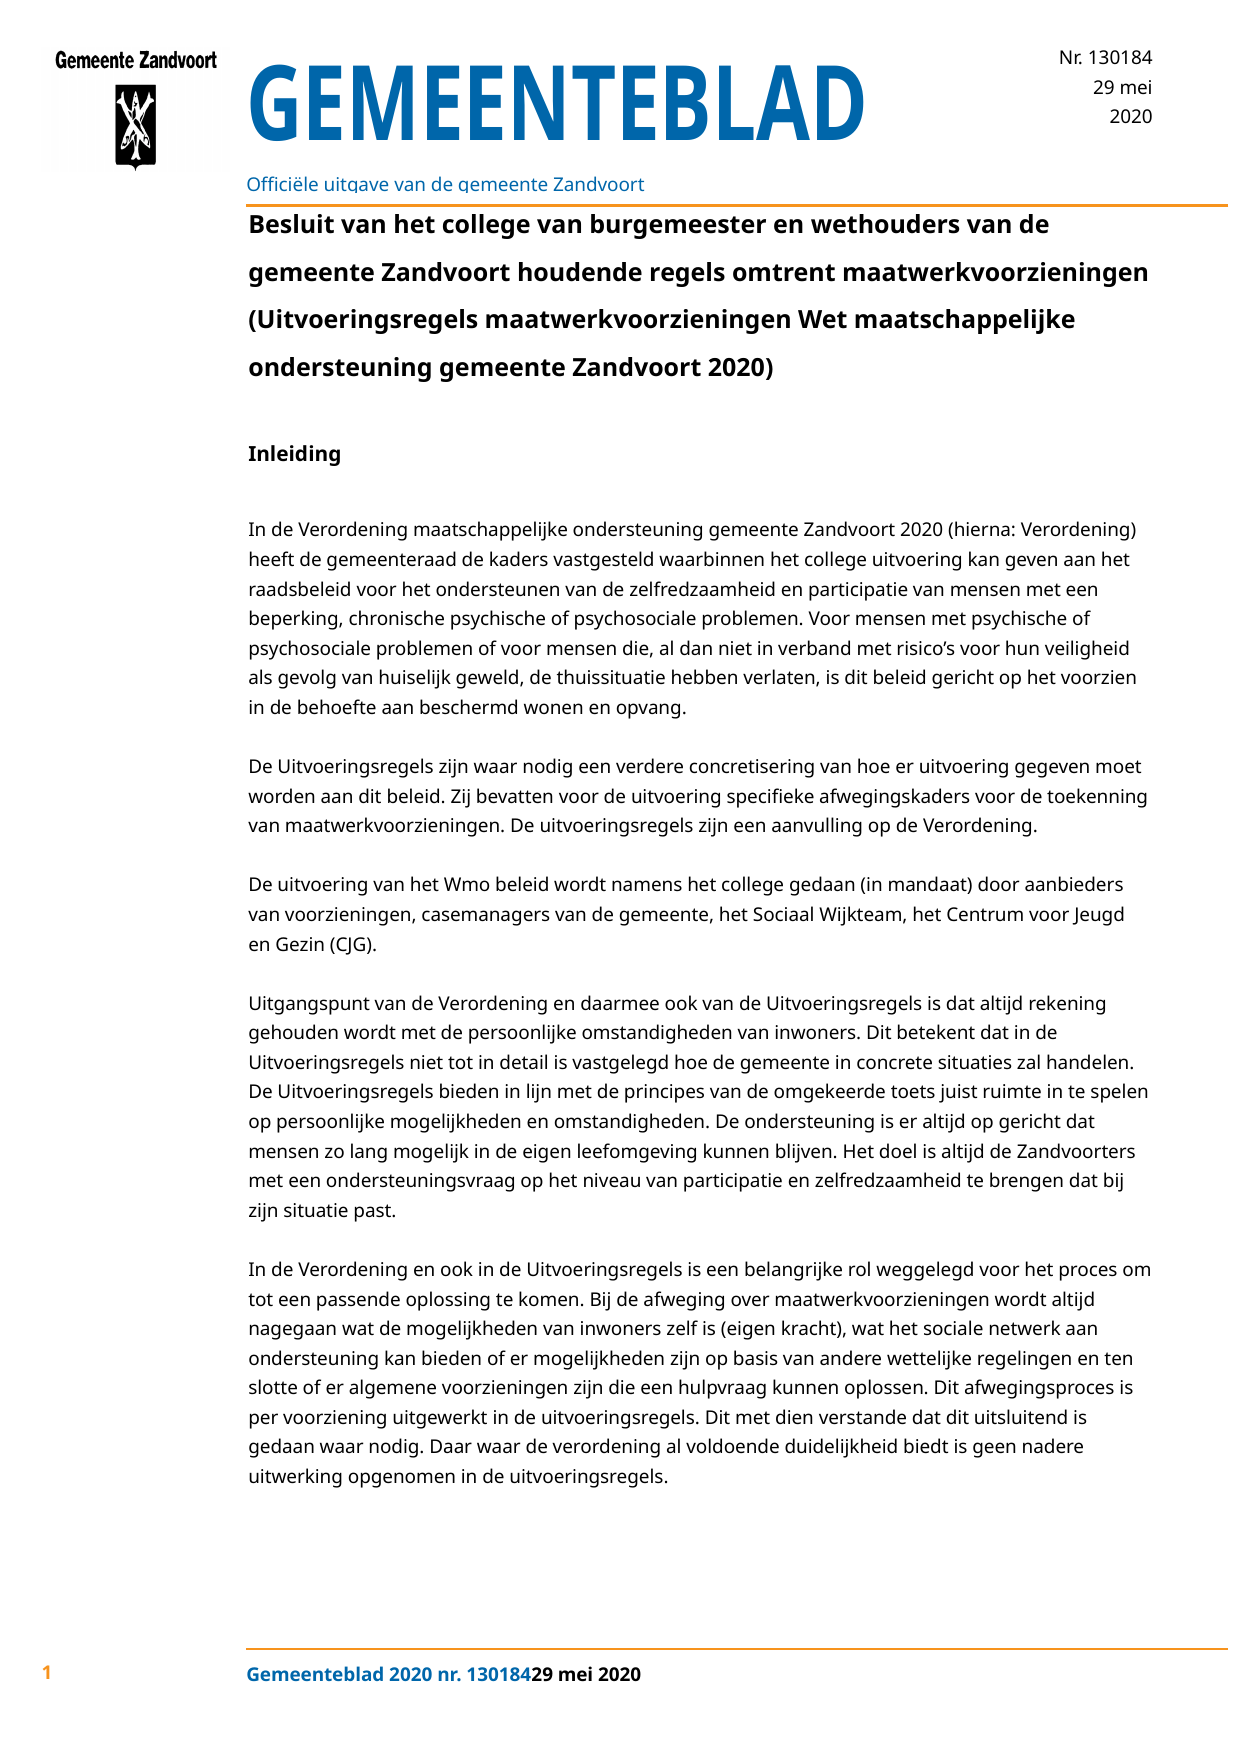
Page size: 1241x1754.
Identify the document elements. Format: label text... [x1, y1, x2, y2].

text Uitgangspunt van de Verordening en daarmee ook van de Uitvoeringsregels is dat altijd rekening gehouden wordt met de persoonlijke omstandigheden van inwoners. Dit betekent dat in de Uitvoeringsregels niet tot in detail is vastgelegd hoe de gemeente in concrete situaties zal handelen. De Uitvoeringsregels bieden in lijn met de principes van de omgekeerde toets juist ruimte in te spelen op persoonlijke mogelijkheden en omstandigheden. De ondersteuning is er altijd op gericht dat mensen zo lang mogelijk in de eigen leefomgeving kunnen blijven. Het doel is altijd de Zandvoorters met een ondersteuningsvraag op het niveau van participatie en zelfredzaamheid te brengen dat bij zijn situatie past. [248, 990, 1152, 1223]
text De Uitvoeringsregels zijn waar nodig een verdere concretisering van hoe er uitvoering gegeven moet worden aan dit beleid. Zij bevatten voor de uitvoering specifieke afwegingskaders voor de toekenning van maatwerkvoorzieningen. De uitvoeringsregels zijn een aanvulling op de Verordening. [248, 753, 1152, 838]
picture [41, 47, 231, 172]
text Inleiding [248, 439, 1152, 467]
text In de Verordening en ook in de Uitvoeringsregels is een belangrijke rol weggelegd voor het proces om tot een passende oplossing te komen. Bij de afweging over maatwerkvoorzieningen wordt altijd nagegaan wat de mogelijkheden van inwoners zelf is (eigen kracht), wat het sociale netwerk aan ondersteuning kan bieden of er mogelijkheden zijn op basis van andere wettelijke regelingen en ten slotte of er algemene voorzieningen zijn die een hulpvraag kunnen oplossen. Dit afwegingsproces is per voorziening uitgewerkt in de uitvoeringsregels. Dit met dien verstande dat dit uitsluitend is gedaan waar nodig. Daar waar de verordening al voldoende duidelijkheid biedt is geen nadere uitwerking opgenomen in de uitvoeringsregels. [248, 1256, 1152, 1489]
text In de Verordening maatschappelijke ondersteuning gemeente Zandvoort 2020 (hierna: Verordening) heeft de gemeenteraad de kaders vastgesteld waarbinnen het college uitvoering kan geven aan het raadsbeleid voor het ondersteunen van de zelfredzaamheid en participatie van mensen met een beperking, chronische psychische of psychosociale problemen. Voor mensen met psychische of psychosociale problemen of voor mensen die, al dan niet in verband met risico’s voor hun veiligheid als gevolg van huiselijk geweld, de thuissituatie hebben verlaten, is dit beleid gericht op het voorzien in de behoefte aan beschermd wonen en opvang. [248, 517, 1152, 720]
text De uitvoering van het Wmo beleid wordt namens het college gedaan (in mandaat) door aanbieders van voorzieningen, casemanagers van de gemeente, het Sociaal Wijkteam, het Centrum voor Jeugd en Gezin (CJG). [248, 872, 1152, 956]
text Besluit van het college van burgemeester en wethouders van de gemeente Zandvoort houdende regels omtrent maatwerkvoorzieningen (Uitvoeringsregels maatwerkvoorzieningen Wet maatschappelijke ondersteuning gemeente Zandvoort 2020) [248, 207, 1152, 384]
